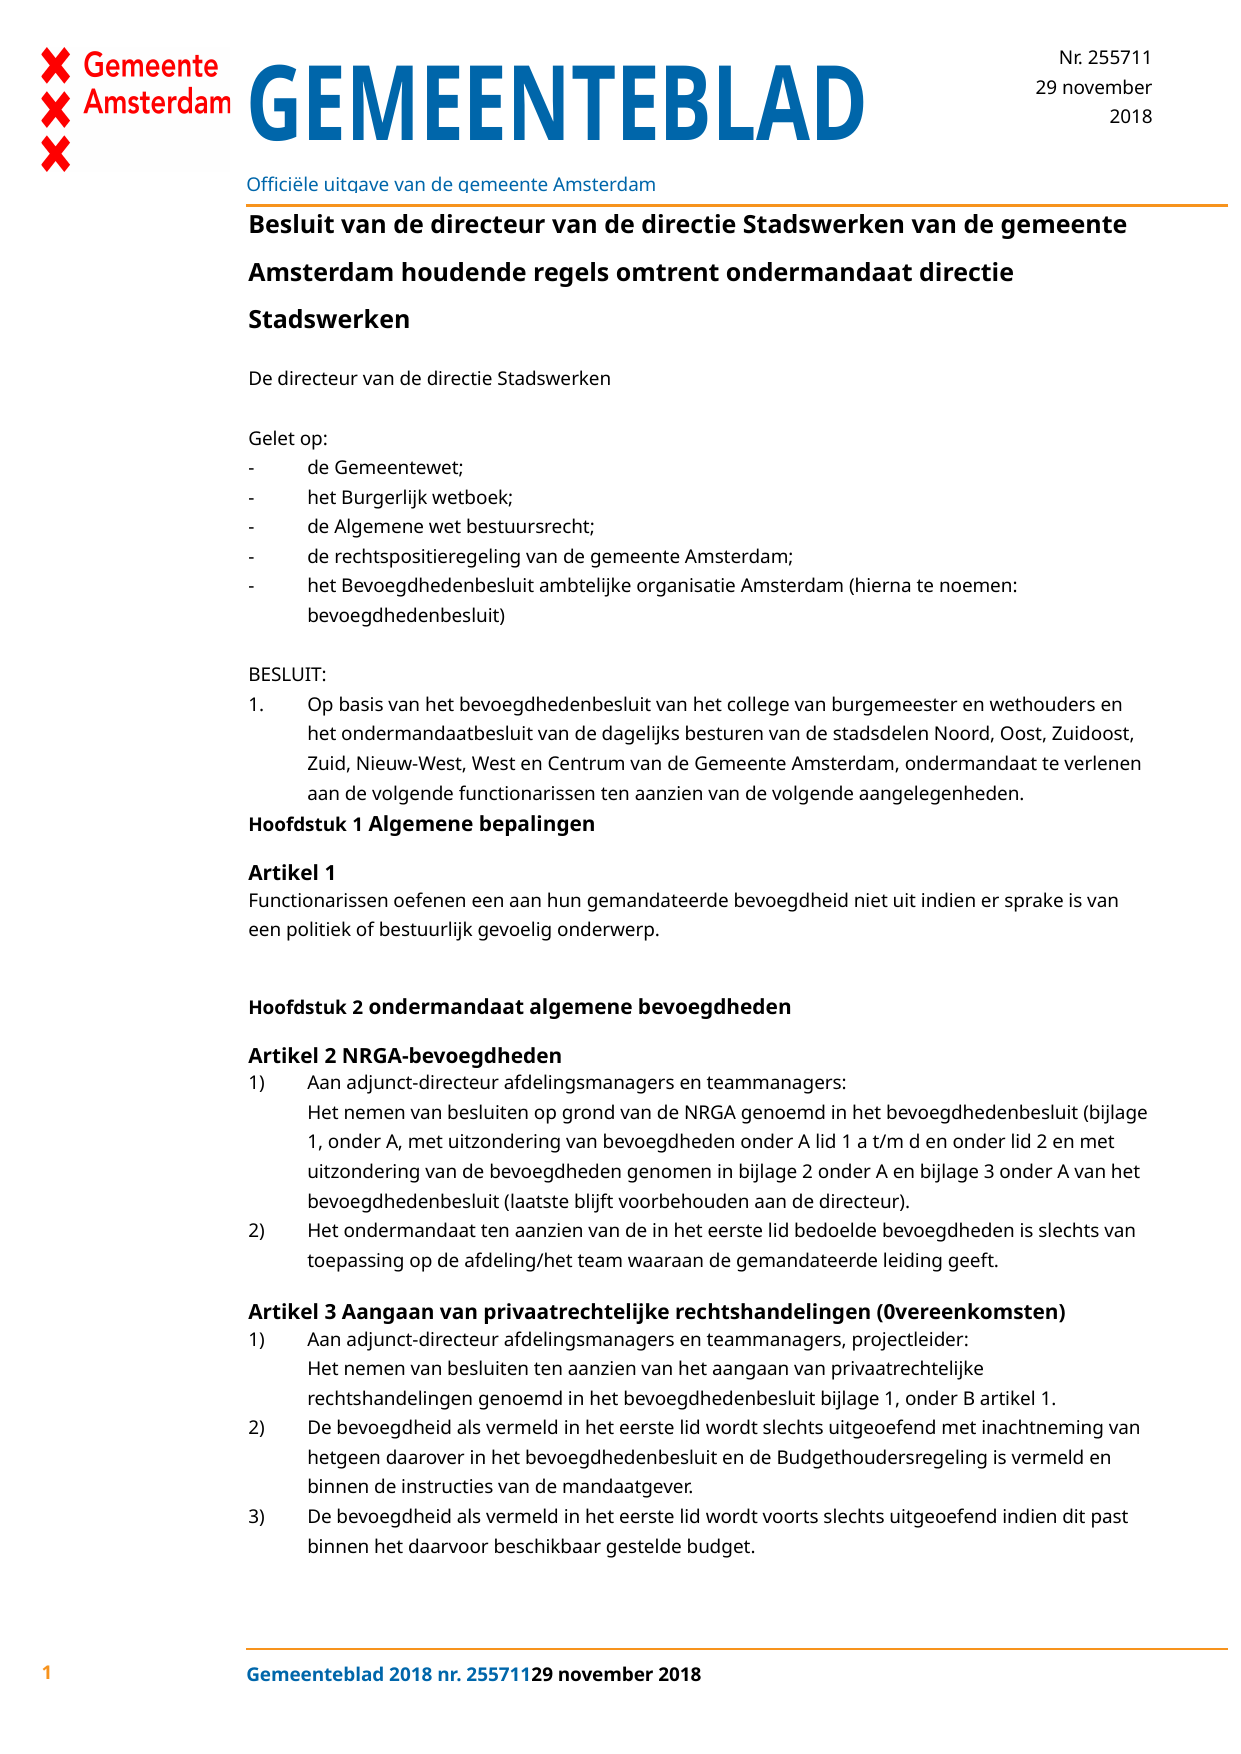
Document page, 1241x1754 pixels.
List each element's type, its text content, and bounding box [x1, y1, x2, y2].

list het Bevoegdhedenbesluit ambtelijke organisatie Amsterdam (hierna te noemen: bevoegdhedenbesluit) [248, 573, 1152, 628]
text Hoofdstuk 2 ondermandaat algemene bevoegdheden [248, 992, 1152, 1020]
list Het ondermandaat ten aanzien van de in het eerste lid bedoelde bevoegdheden is slechts van toepassing op de afdeling/het team waaraan de gemandateerde leiding geeft. [248, 1217, 1152, 1273]
text Besluit van de directeur van de directie Stadswerken van de gemeente Amsterdam houdende regels omtrent ondermandaat directie Stadswerken [248, 207, 1152, 336]
text Gelet op: [248, 425, 1152, 450]
list Aan adjunct-directeur afdelingsmanagers en teammanagers, projectleider: [248, 1326, 1152, 1352]
text Functionarissen oefenen een aan hun gemandateerde bevoegdheid niet uit indien er sprake is van een politiek of bestuurlijk gevoelig onderwerp. [248, 887, 1152, 942]
list Op basis van het bevoegdhedenbesluit van het college van burgemeester en wethouders en het ondermandaatbesluit van de dagelijks besturen van de stadsdelen Noord, Oost, Zuidoost, Zuid, Nieuw-West, West en Centrum van de Gemeente Amsterdam, ondermandaat te verlenen aan de volgende functionarissen ten aanzien van de volgende aangelegenheden. [248, 691, 1152, 805]
picture [41, 47, 231, 172]
text Artikel 3 Aangaan van privaatrechtelijke rechtshandelingen (0vereenkomsten) [248, 1297, 1152, 1326]
list Aan adjunct-directeur afdelingsmanagers en teammanagers: [248, 1069, 1152, 1095]
list Het nemen van besluiten ten aanzien van het aangaan van privaatrechtelijke rechtshandelingen genoemd in het bevoegdhedenbesluit bijlage 1, onder B artikel 1. [248, 1355, 1152, 1411]
text Hoofdstuk 1 Algemene bepalingen [248, 809, 1152, 838]
list De bevoegdheid als vermeld in het eerste lid wordt slechts uitgeoefend met inachtneming van hetgeen daarover in het bevoegdhedenbesluit en de Budgethoudersregeling is vermeld en binnen de instructies van de mandaatgever. [248, 1414, 1152, 1499]
text Artikel 2 NRGA-bevoegdheden [248, 1041, 1152, 1069]
text Artikel 1 [248, 858, 1152, 887]
list De bevoegdheid als vermeld in het eerste lid wordt voorts slechts uitgeoefend indien dit past binnen het daarvoor beschikbaar gestelde budget. [248, 1503, 1152, 1559]
text BESLUIT: [248, 661, 1152, 687]
list Het nemen van besluiten op grond van de NRGA genoemd in het bevoegdhedenbesluit (bijlage 1, onder A, met uitzondering van bevoegdheden onder A lid 1 a t/m d en onder lid 2 en met uitzondering van de bevoegdheden genomen in bijlage 2 onder A en bijlage 3 onder A van het bevoegdhedenbesluit (laatste blijft voorbehouden aan de directeur). [248, 1099, 1152, 1213]
text De directeur van de directie Stadswerken [248, 366, 1152, 391]
list de Algemene wet bestuursrecht; [248, 513, 1152, 539]
list het Burgerlijk wetboek; [248, 484, 1152, 509]
list de Gemeentewet; [248, 454, 1152, 480]
list de rechtspositieregeling van de gemeente Amsterdam; [248, 543, 1152, 569]
